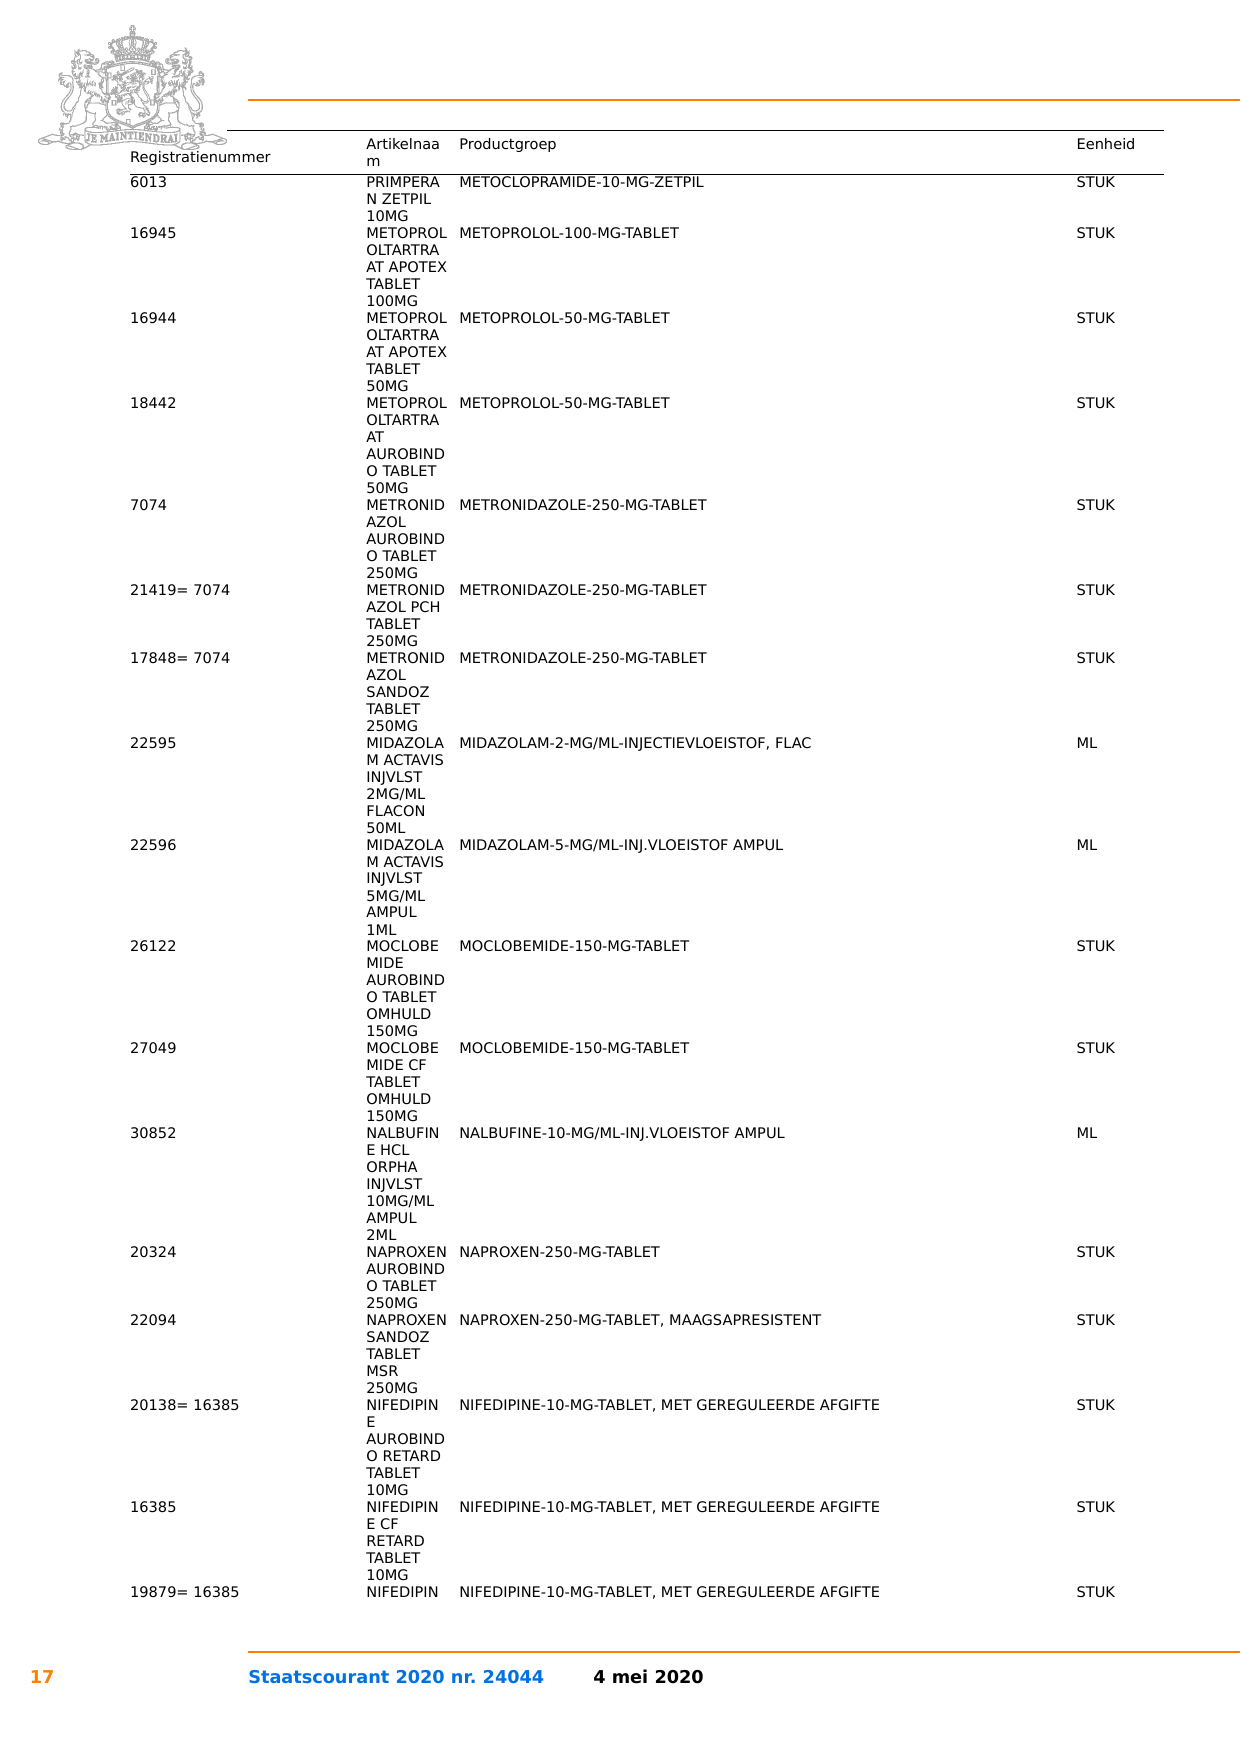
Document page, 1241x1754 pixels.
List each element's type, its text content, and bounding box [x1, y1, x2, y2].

table_cell METOPROLOL-100-MG-TABLET [453, 225, 1070, 310]
table_cell 18442 [130, 395, 360, 497]
table_cell STUK [1070, 1584, 1163, 1601]
table_cell METOPROLOL-50-MG-TABLET [453, 395, 1070, 497]
table_cell MOCLOBEMIDE-150-MG-TABLET [453, 938, 1070, 1040]
table_cell STUK [1070, 310, 1163, 395]
table_cell STUK [1070, 650, 1163, 734]
table_cell 22596 [130, 836, 360, 938]
table_cell MIDAZOLAM ACTAVIS INJVLST 5MG/ML AMPUL 1ML [360, 836, 453, 938]
table_header Registratienummer [130, 131, 360, 174]
table_cell 17848= 7074 [130, 650, 360, 734]
table_cell MOCLOBEMIDE AUROBINDO TABLET OMHULD 150MG [360, 938, 453, 1040]
table_cell METRONIDAZOL SANDOZ TABLET 250MG [360, 650, 453, 734]
table_cell 6013 [130, 175, 360, 225]
table_cell 30852 [130, 1125, 360, 1244]
table_cell STUK [1070, 1040, 1163, 1125]
table_cell 22094 [130, 1312, 360, 1397]
table_cell METRONIDAZOL AUROBINDO TABLET 250MG [360, 497, 453, 582]
table_cell METRONIDAZOL PCH TABLET 250MG [360, 582, 453, 650]
table_cell STUK [1070, 175, 1163, 225]
table_cell STUK [1070, 497, 1163, 582]
table_cell 26122 [130, 938, 360, 1040]
table_header Eenheid [1070, 131, 1163, 174]
table_cell 19879= 16385 [130, 1584, 360, 1601]
table_cell STUK [1070, 1499, 1163, 1583]
table_cell MOCLOBEMIDE-150-MG-TABLET [453, 1040, 1070, 1125]
table_header Artikelnaam [360, 131, 453, 174]
table_cell PRIMPERAN ZETPIL 10MG [360, 175, 453, 225]
table_cell METOPROLOLTARTRAAT APOTEX TABLET 100MG [360, 225, 453, 310]
table_cell NIFEDIPINE AUROBINDO RETARD TABLET 10MG [360, 1397, 453, 1499]
table_cell NAPROXEN SANDOZ TABLET MSR 250MG [360, 1312, 453, 1397]
table_cell NIFEDIPINE CF RETARD TABLET 10MG [360, 1499, 453, 1583]
table_cell ML [1070, 1125, 1163, 1244]
table_cell STUK [1070, 225, 1163, 310]
table_cell 16385 [130, 1499, 360, 1583]
table_cell 27049 [130, 1040, 360, 1125]
table_cell 20138= 16385 [130, 1397, 360, 1499]
table_cell 22595 [130, 735, 360, 836]
picture [38, 25, 227, 150]
table_cell 20324 [130, 1244, 360, 1312]
table_cell 16944 [130, 310, 360, 395]
table_cell NIFEDIPINE-10-MG-TABLET, MET GEREGULEERDE AFGIFTE [453, 1397, 1070, 1499]
table_cell STUK [1070, 938, 1163, 1040]
table_cell 7074 [130, 497, 360, 582]
table_cell NALBUFINE-10-MG/ML-INJ.VLOEISTOF AMPUL [453, 1125, 1070, 1244]
table_cell NAPROXEN-250-MG-TABLET [453, 1244, 1070, 1312]
table_cell NIFEDIPIN [360, 1584, 453, 1601]
table_cell NALBUFINE HCL ORPHA INJVLST 10MG/ML AMPUL 2ML [360, 1125, 453, 1244]
table_cell NAPROXEN AUROBINDO TABLET 250MG [360, 1244, 453, 1312]
table_cell METRONIDAZOLE-250-MG-TABLET [453, 497, 1070, 582]
table_cell METRONIDAZOLE-250-MG-TABLET [453, 582, 1070, 650]
table_header Productgroep [453, 131, 1070, 174]
table_cell NIFEDIPINE-10-MG-TABLET, MET GEREGULEERDE AFGIFTE [453, 1499, 1070, 1583]
table_cell NAPROXEN-250-MG-TABLET, MAAGSAPRESISTENT [453, 1312, 1070, 1397]
table_cell MIDAZOLAM-5-MG/ML-INJ.VLOEISTOF AMPUL [453, 836, 1070, 938]
table_cell NIFEDIPINE-10-MG-TABLET, MET GEREGULEERDE AFGIFTE [453, 1584, 1070, 1601]
table_cell 16945 [130, 225, 360, 310]
table_cell STUK [1070, 582, 1163, 650]
table_cell ML [1070, 836, 1163, 938]
table_cell ML [1070, 735, 1163, 836]
table_cell METOCLOPRAMIDE-10-MG-ZETPIL [453, 175, 1070, 225]
table_cell STUK [1070, 1244, 1163, 1312]
table_cell METOPROLOLTARTRAAT AUROBINDO TABLET 50MG [360, 395, 453, 497]
table_cell MIDAZOLAM ACTAVIS INJVLST 2MG/ML FLACON 50ML [360, 735, 453, 836]
table_cell METOPROLOL-50-MG-TABLET [453, 310, 1070, 395]
table_cell STUK [1070, 395, 1163, 497]
table_cell MIDAZOLAM-2-MG/ML-INJECTIEVLOEISTOF, FLAC [453, 735, 1070, 836]
table_cell MOCLOBEMIDE CF TABLET OMHULD 150MG [360, 1040, 453, 1125]
table_cell 21419= 7074 [130, 582, 360, 650]
table_cell METRONIDAZOLE-250-MG-TABLET [453, 650, 1070, 734]
table_cell STUK [1070, 1397, 1163, 1499]
table_cell STUK [1070, 1312, 1163, 1397]
table_cell METOPROLOLTARTRAAT APOTEX TABLET 50MG [360, 310, 453, 395]
